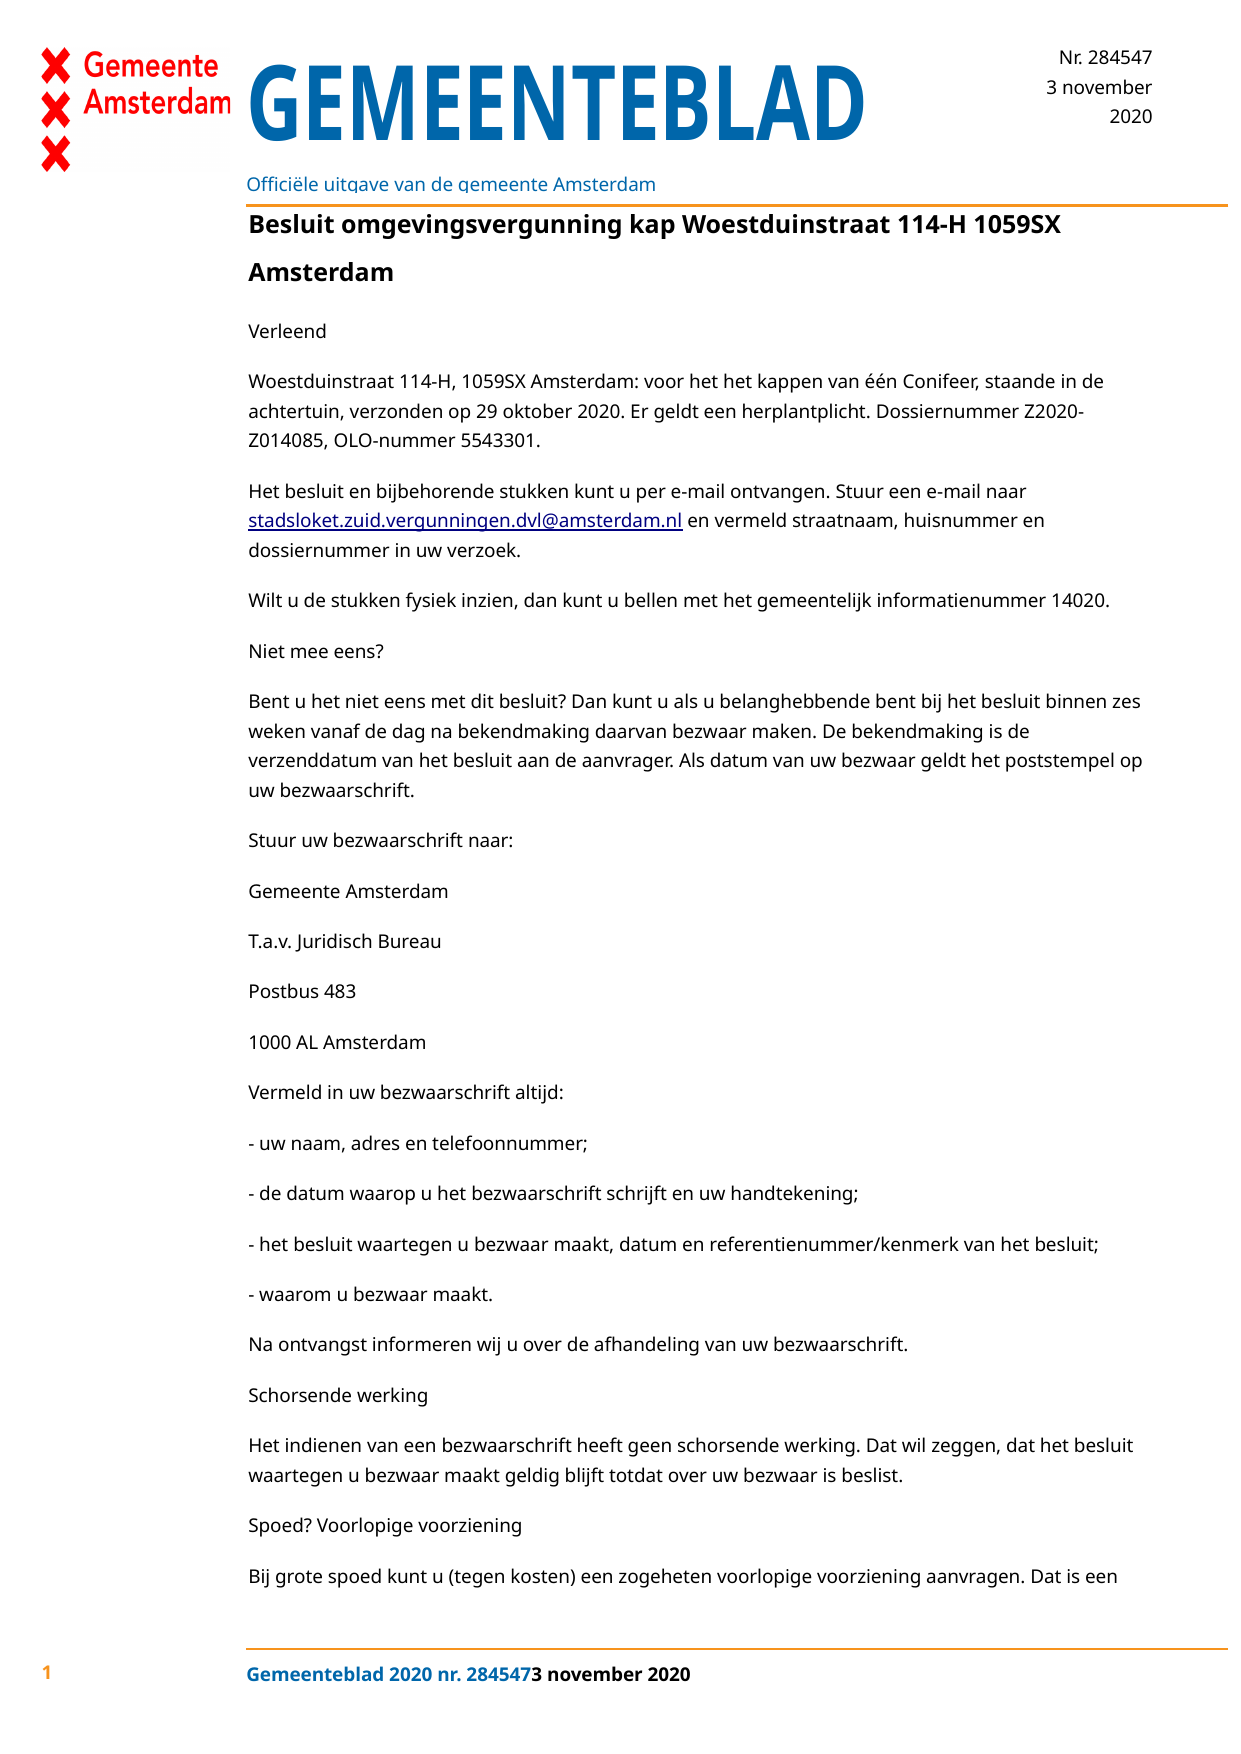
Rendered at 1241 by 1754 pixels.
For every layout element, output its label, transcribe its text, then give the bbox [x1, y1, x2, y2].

text Wilt u de stukken fysiek inzien, dan kunt u bellen met het gemeentelijk informatienummer 14020. [248, 587, 1152, 613]
text 1000 AL Amsterdam [248, 1029, 1152, 1055]
text Postbus 483 [248, 979, 1152, 1004]
text Vermeld in uw bezwaarschrift altijd: [248, 1079, 1152, 1105]
text Spoed? Voorlopige voorziening [248, 1512, 1152, 1538]
text Stuur uw bezwaarschrift naar: [248, 827, 1152, 853]
picture [41, 47, 231, 172]
text T.a.v. Juridisch Bureau [248, 928, 1152, 954]
text Bij grote spoed kunt u (tegen kosten) een zogeheten voorlopige voorziening aanvragen. Dat is een [248, 1563, 1152, 1589]
text Bent u het niet eens met dit besluit? Dan kunt u als u belanghebbende bent bij het besluit binnen zes weken vanaf de dag na bekendmaking daarvan bezwaar maken. De bekendmaking is de verzenddatum van het besluit aan de aanvrager. Als datum van uw bezwaar geldt het poststempel op uw bezwaarschrift. [248, 688, 1152, 803]
text - het besluit waartegen u bezwaar maakt, datum en referentienummer/kenmerk van het besluit; [248, 1231, 1152, 1257]
text Besluit omgevingsvergunning kap Woestduinstraat 114-H 1059SX Amsterdam [248, 207, 1152, 288]
text Het indienen van een bezwaarschrift heeft geen schorsende werking. Dat wil zeggen, dat het besluit waartegen u bezwaar maakt geldig blijft totdat over uw bezwaar is beslist. [248, 1432, 1152, 1488]
text Schorsende werking [248, 1382, 1152, 1408]
text - de datum waarop u het bezwaarschrift schrijft en uw handtekening; [248, 1180, 1152, 1206]
text Na ontvangst informeren wij u over de afhandeling van uw bezwaarschrift. [248, 1332, 1152, 1357]
text Gemeente Amsterdam [248, 878, 1152, 904]
text - waarom u bezwaar maakt. [248, 1281, 1152, 1307]
text Verleend [248, 318, 1152, 344]
text Niet mee eens? [248, 638, 1152, 664]
text Het besluit en bijbehorende stukken kunt u per e-mail ontvangen. Stuur een e-mail naar stadsloket.zuid.vergunningen.dvl@amsterdam.nl en vermeld straatnaam, huisnummer en dossiernummer in uw verzoek. [248, 478, 1152, 563]
text - uw naam, adres en telefoonnummer; [248, 1130, 1152, 1156]
text Woestduinstraat 114-H, 1059SX Amsterdam: voor het het kappen van één Conifeer, staande in de achtertuin, verzonden op 29 oktober 2020. Er geldt een herplantplicht. Dossiernummer Z2020-Z014085, OLO-nummer 5543301. [248, 368, 1152, 453]
